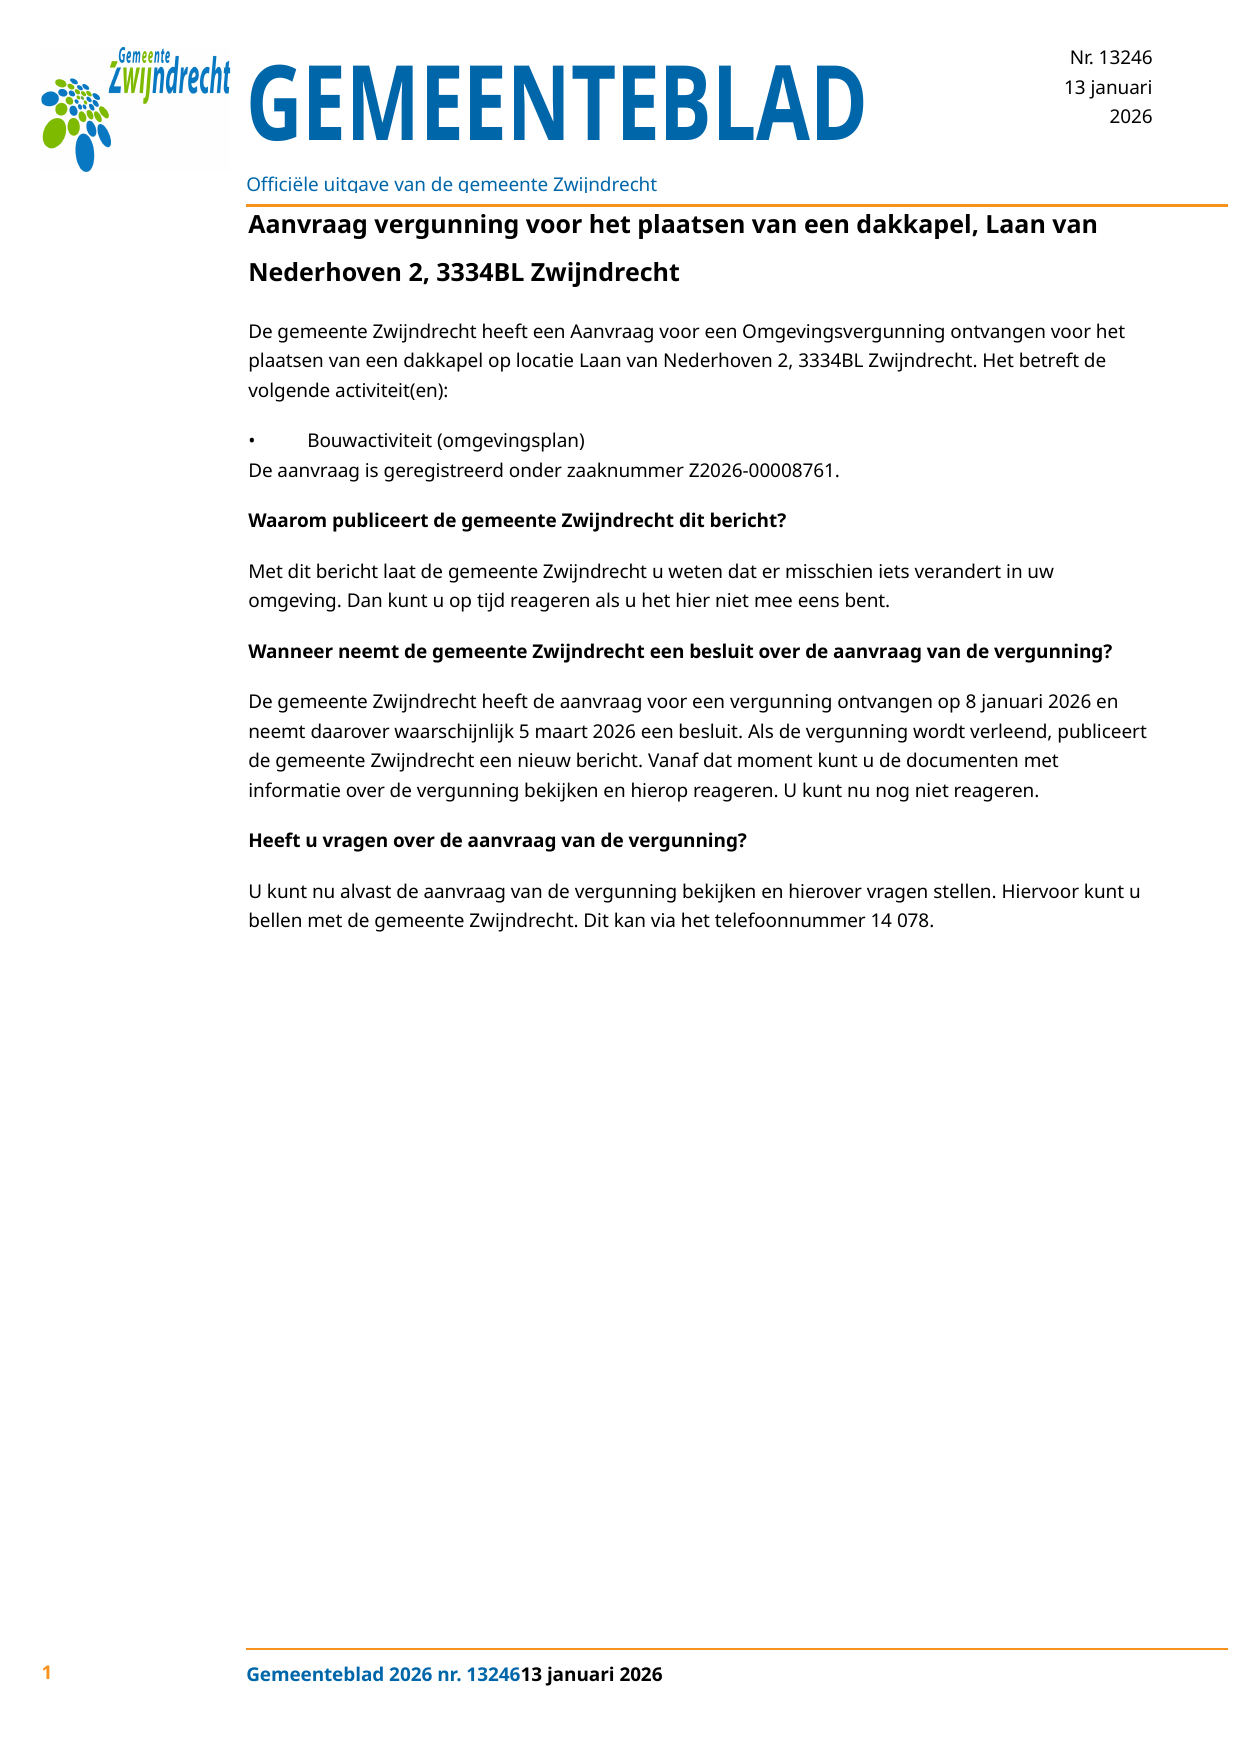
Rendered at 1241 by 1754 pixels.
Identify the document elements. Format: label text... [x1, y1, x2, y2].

text Waarom publiceert de gemeente Zwijndrecht dit bericht? [248, 507, 1152, 533]
text Heeft u vragen over de aanvraag van de vergunning? [248, 827, 1152, 853]
text U kunt nu alvast de aanvraag van de vergunning bekijken en hierover vragen stellen. Hiervoor kunt u bellen met de gemeente Zwijndrecht. Dit kan via het telefoonnummer 14 078. [248, 878, 1152, 933]
text De aanvraag is geregistreerd onder zaaknummer Z2026-00008761. [248, 457, 1152, 483]
text De gemeente Zwijndrecht heeft een Aanvraag voor een Omgevingsvergunning ontvangen voor het plaatsen van een dakkapel op locatie Laan van Nederhoven 2, 3334BL Zwijndrecht. Het betreft de volgende activiteit(en): [248, 318, 1152, 403]
list Bouwactiviteit (omgevingsplan) [248, 427, 1152, 453]
text Met dit bericht laat de gemeente Zwijndrecht u weten dat er misschien iets verandert in uw omgeving. Dan kunt u op tijd reageren als u het hier niet mee eens bent. [248, 558, 1152, 613]
text Aanvraag vergunning voor het plaatsen van een dakkapel, Laan van Nederhoven 2, 3334BL Zwijndrecht [248, 207, 1152, 288]
picture [41, 47, 231, 172]
text De gemeente Zwijndrecht heeft de aanvraag voor een vergunning ontvangen op 8 januari 2026 en neemt daarover waarschijnlijk 5 maart 2026 een besluit. Als de vergunning wordt verleend, publiceert de gemeente Zwijndrecht een nieuw bericht. Vanaf dat moment kunt u de documenten met informatie over de vergunning bekijken en hierop reageren. U kunt nu nog niet reageren. [248, 688, 1152, 803]
text Wanneer neemt de gemeente Zwijndrecht een besluit over de aanvraag van de vergunning? [248, 638, 1152, 664]
